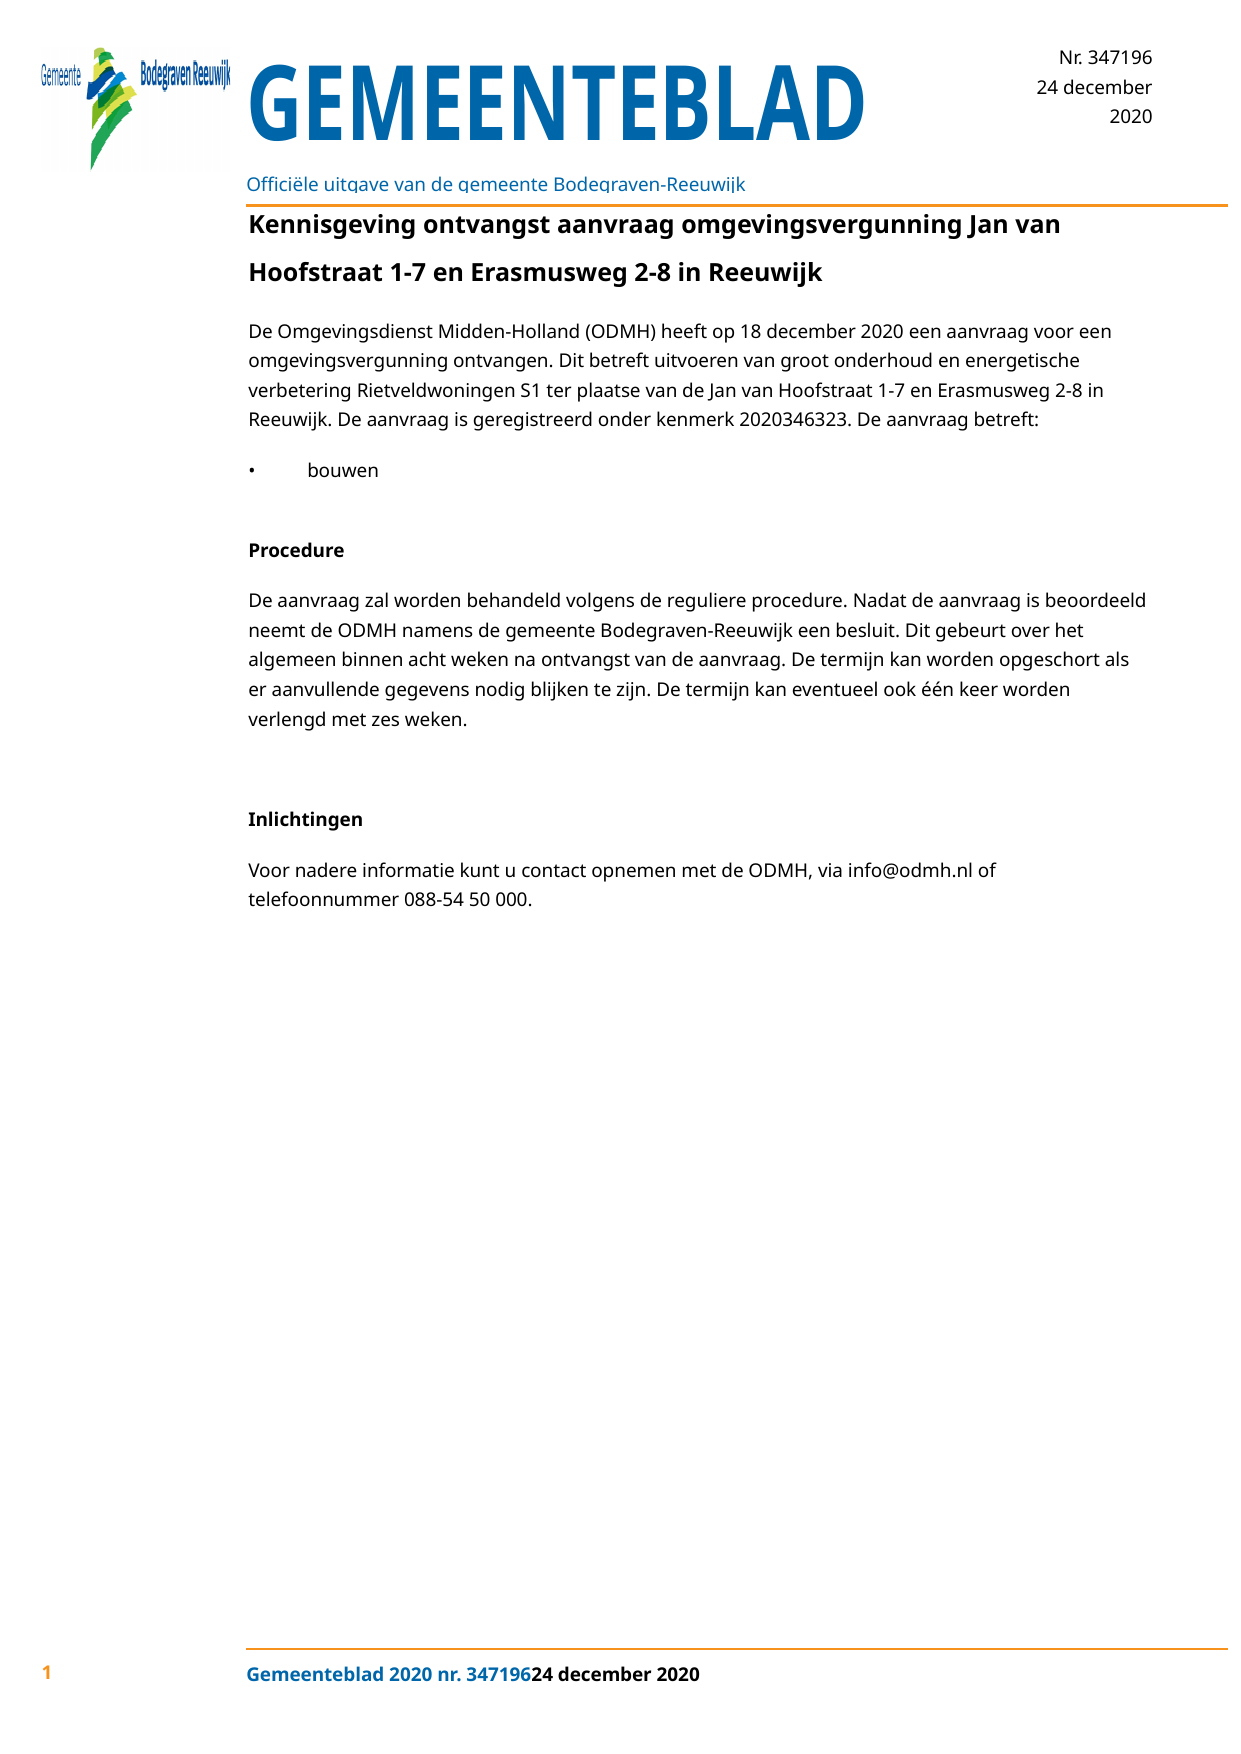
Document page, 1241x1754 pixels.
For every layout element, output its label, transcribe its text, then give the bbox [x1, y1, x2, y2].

text De aanvraag zal worden behandeld volgens de reguliere procedure. Nadat de aanvraag is beoordeeld neemt de ODMH namens de gemeente Bodegraven-Reeuwijk een besluit. Dit gebeurt over het algemeen binnen acht weken na ontvangst van de aanvraag. De termijn kan worden opgeschort als er aanvullende gegevens nodig blijken te zijn. De termijn kan eventueel ook één keer worden verlengd met zes weken. [248, 587, 1152, 732]
text Voor nadere informatie kunt u contact opnemen met de ODMH, via info@odmh.nl of telefoonnummer 088-54 50 000. [248, 857, 1152, 912]
text Procedure [248, 537, 1152, 563]
list bouwen [248, 457, 1152, 483]
picture [41, 47, 231, 172]
text Kennisgeving ontvangst aanvraag omgevingsvergunning Jan van Hoofstraat 1-7 en Erasmusweg 2-8 in Reeuwijk [248, 207, 1152, 288]
text Inlichtingen [248, 807, 1152, 832]
text De Omgevingsdienst Midden-Holland (ODMH) heeft op 18 december 2020 een aanvraag voor een omgevingsvergunning ontvangen. Dit betreft uitvoeren van groot onderhoud en energetische verbetering Rietveldwoningen S1 ter plaatse van de Jan van Hoofstraat 1-7 en Erasmusweg 2-8 in Reeuwijk. De aanvraag is geregistreerd onder kenmerk 2020346323. De aanvraag betreft: [248, 318, 1152, 432]
